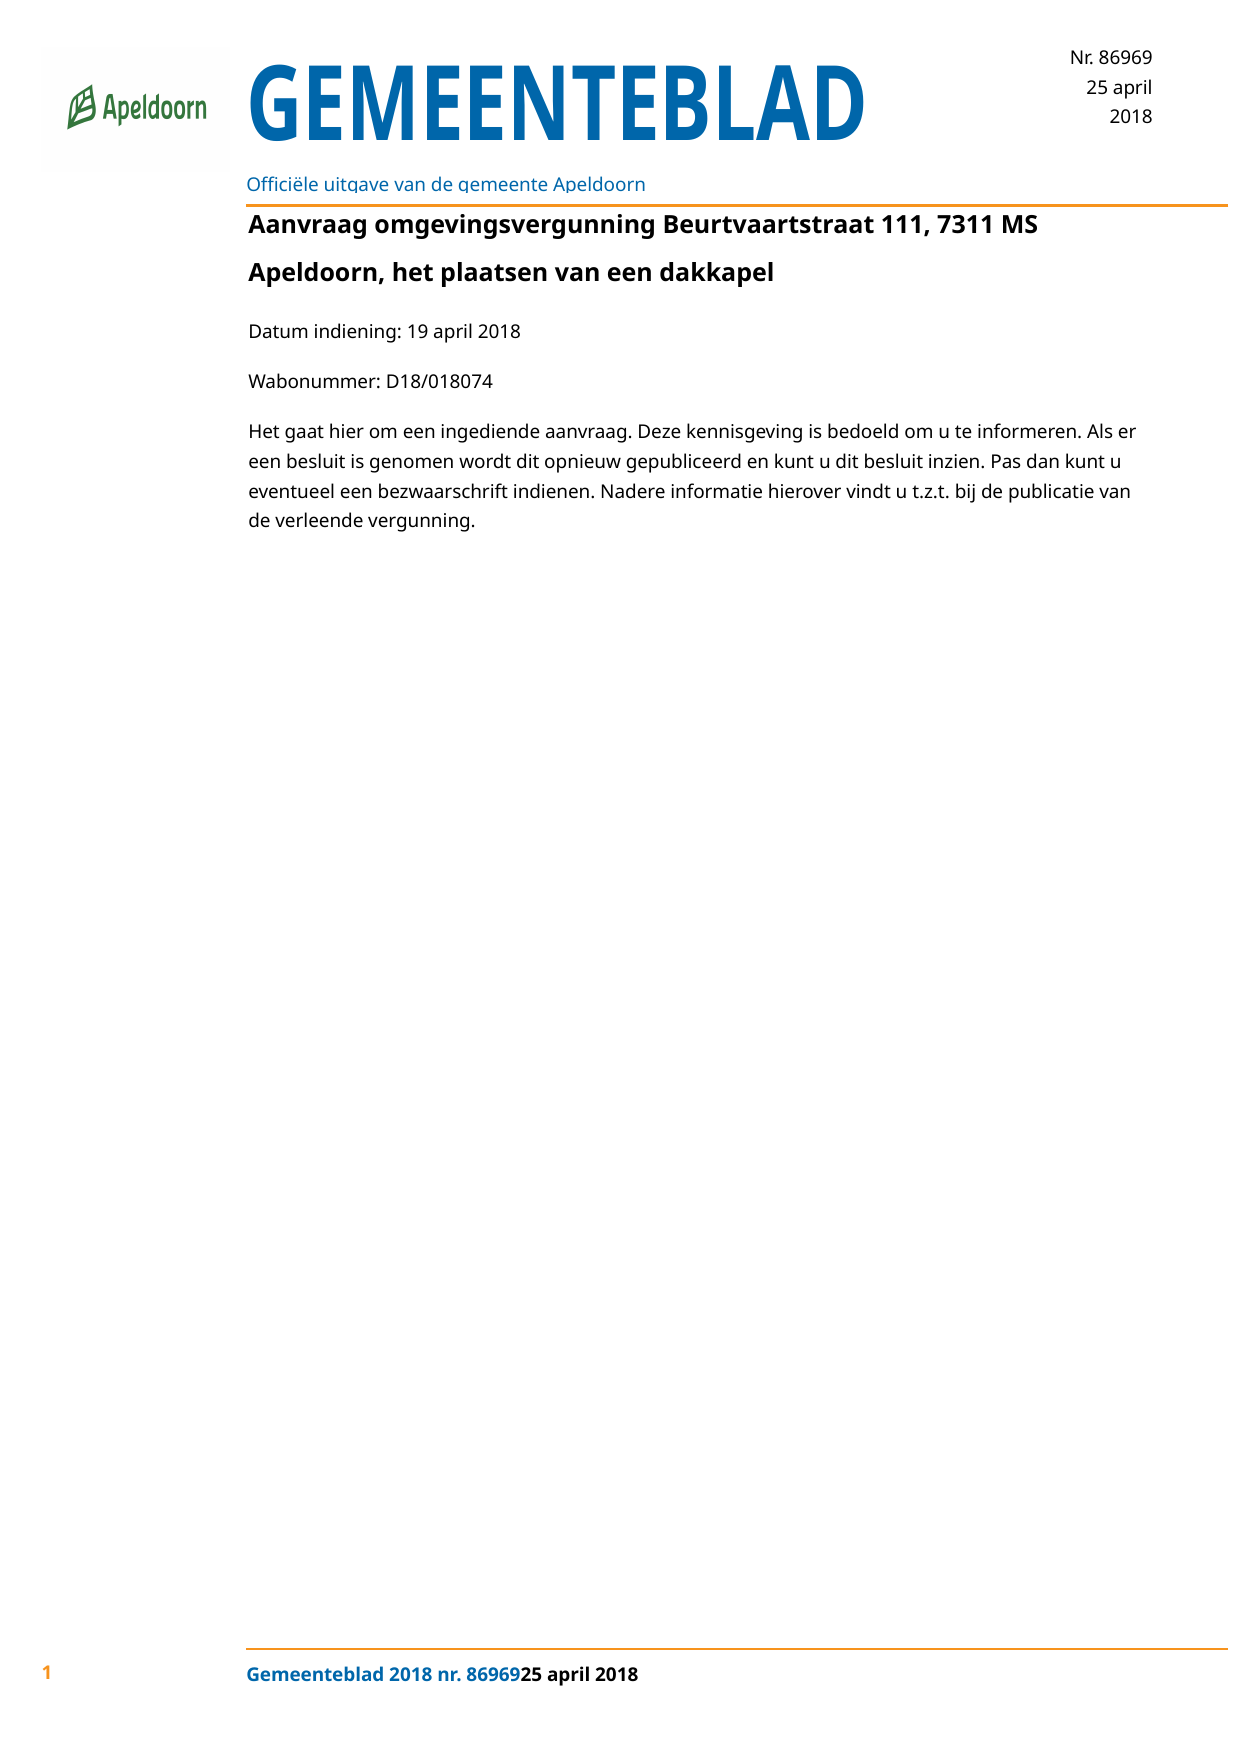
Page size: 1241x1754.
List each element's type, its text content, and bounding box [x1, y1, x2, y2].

text Aanvraag omgevingsvergunning Beurtvaartstraat 111, 7311 MS Apeldoorn, het plaatsen van een dakkapel [248, 207, 1152, 288]
text Het gaat hier om een ingediende aanvraag. Deze kennisgeving is bedoeld om u te informeren. Als er een besluit is genomen wordt dit opnieuw gepubliceerd en kunt u dit besluit inzien. Pas dan kunt u eventueel een bezwaarschrift indienen. Nadere informatie hierover vindt u t.z.t. bij de publicatie van de verleende vergunning. [248, 419, 1152, 533]
picture [41, 47, 231, 172]
text Datum indiening: 19 april 2018 [248, 318, 1152, 344]
text Wabonummer: D18/018074 [248, 368, 1152, 394]
